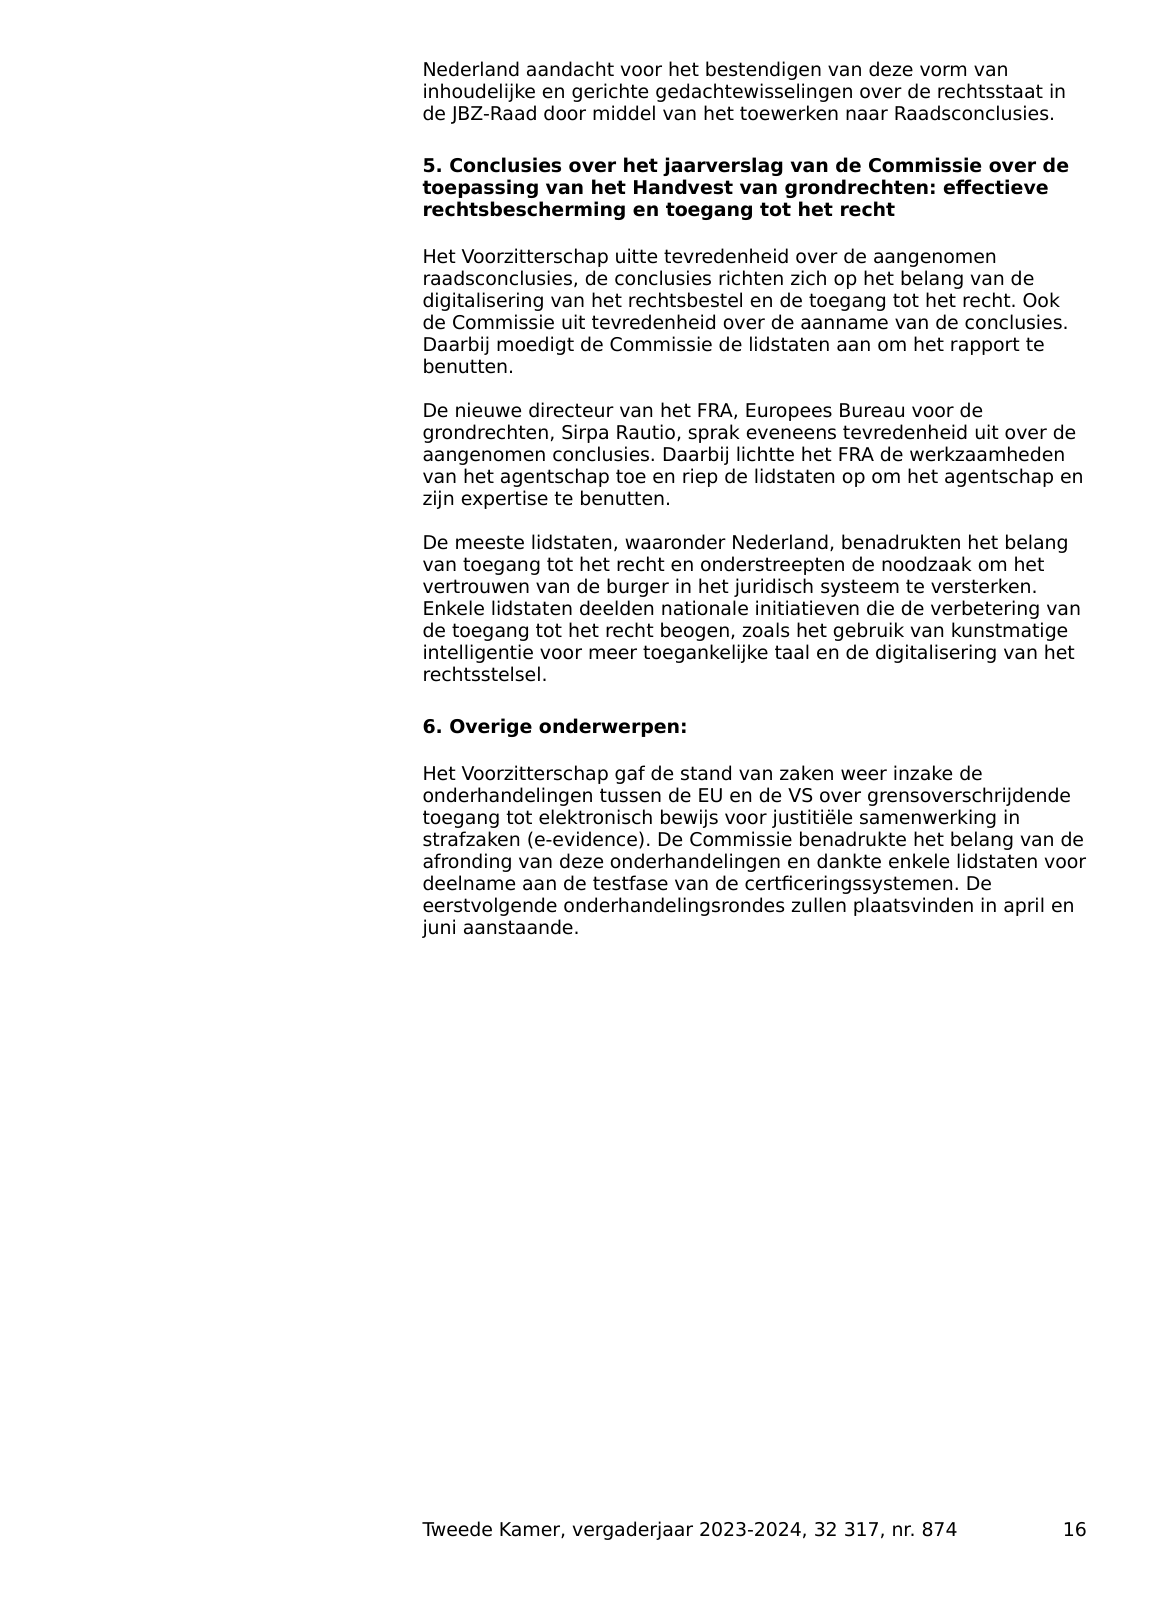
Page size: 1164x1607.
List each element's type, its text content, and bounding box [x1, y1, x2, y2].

text Nederland aandacht voor het bestendigen van deze vorm van inhoudelijke en gerichte gedachtewisselingen over de rechtsstaat in de JBZ-Raad door middel van het toewerken naar Raadsconclusies. [422, 59, 1087, 125]
text De meeste lidstaten, waaronder Nederland, benadrukten het belang van toegang tot het recht en onderstreepten de noodzaak om het vertrouwen van de burger in het juridisch systeem te versterken. Enkele lidstaten deelden nationale initiatieven die de verbetering van de toegang tot het recht beogen, zoals het gebruik van kunstmatige intelligentie voor meer toegankelijke taal en de digitalisering van het rechtsstelsel. [422, 532, 1087, 686]
text Het Voorzitterschap uitte tevredenheid over de aangenomen raadsconclusies, de conclusies richten zich op het belang van de digitalisering van het rechtsbestel en de toegang tot het recht. Ook de Commissie uit tevredenheid over de aanname van de conclusies. Daarbij moedigt de Commissie de lidstaten aan om het rapport te benutten. [422, 246, 1087, 378]
text Het Voorzitterschap gaf de stand van zaken weer inzake de onderhandelingen tussen de EU en de VS over grensoverschrijdende toegang tot elektronisch bewijs voor justitiële samenwerking in strafzaken (e-evidence). De Commissie benadrukte het belang van de afronding van deze onderhandelingen en dankte enkele lidstaten voor deelname aan de testfase van de certficeringssystemen. De eerstvolgende onderhandelingsrondes zullen plaatsvinden in april en juni aanstaande. [422, 763, 1087, 939]
subtitle 6. Overige onderwerpen: [422, 716, 1087, 738]
subtitle 5. Conclusies over het jaarverslag van de Commissie over de toepassing van het Handvest van grondrechten: effectieve rechtsbescherming en toegang tot het recht [422, 155, 1087, 221]
text De nieuwe directeur van het FRA, Europees Bureau voor de grondrechten, Sirpa Rautio, sprak eveneens tevredenheid uit over de aangenomen conclusies. Daarbij lichtte het FRA de werkzaamheden van het agentschap toe en riep de lidstaten op om het agentschap en zijn expertise te benutten. [422, 400, 1087, 510]
